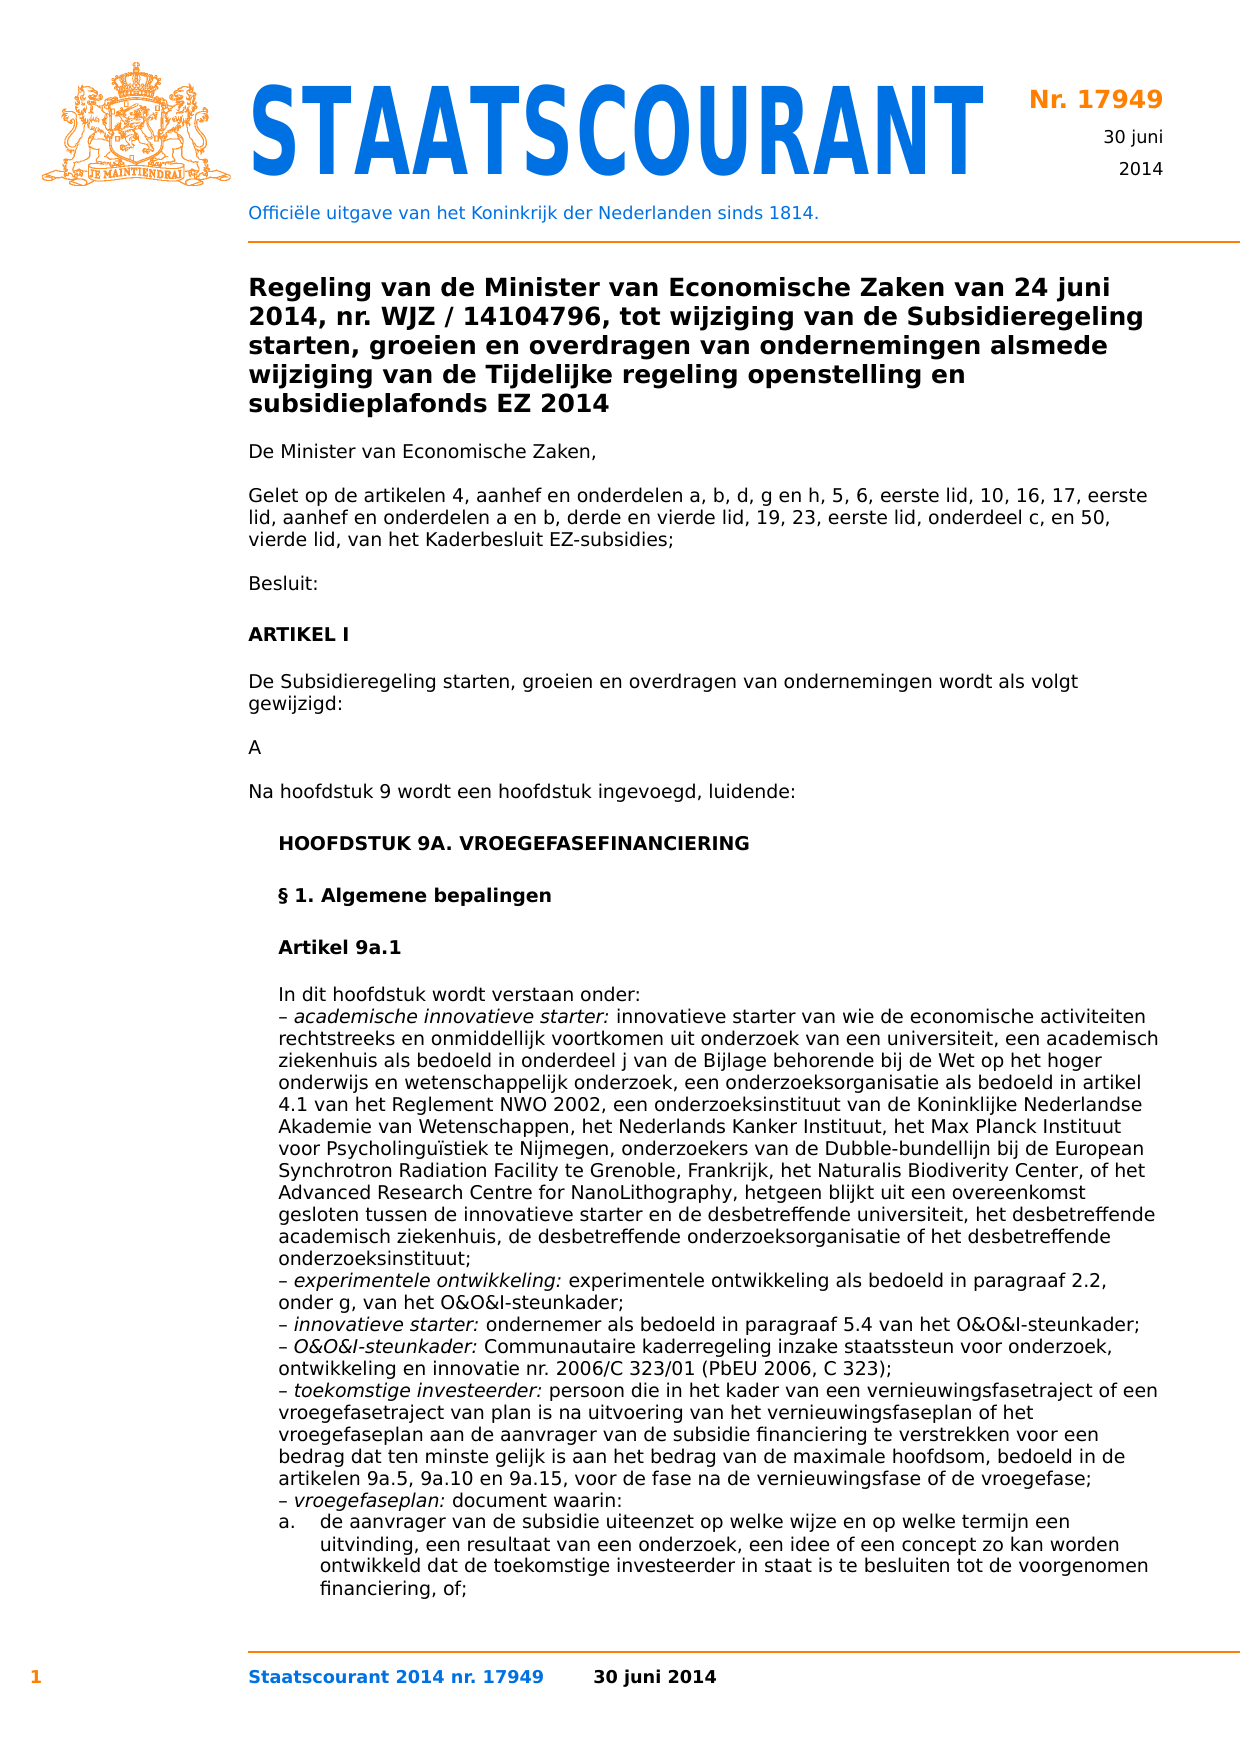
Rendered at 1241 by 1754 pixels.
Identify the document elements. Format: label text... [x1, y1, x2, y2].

text De Subsidieregeling starten, groeien en overdragen van ondernemingen wordt als volgt gewijzigd: [248, 671, 1163, 715]
table_header STAATSCOURANT [248, 62, 998, 203]
text – toekomstige investeerder: persoon die in het kader van een vernieuwingsfasetraject of een vroegefasetraject van plan is na uitvoering van het vernieuwingsfaseplan of het vroegefaseplan aan de aanvrager van de subsidie financiering te verstrekken voor een bedrag dat ten minste gelijk is aan het bedrag van de maximale hoofdsom, bedoeld in de artikelen 9a.5, 9a.10 en 9a.15, voor de fase na de vernieuwingsfase of de vroegefase; [278, 1379, 1163, 1489]
table_header Nr. 17949 [998, 62, 1240, 121]
picture [41, 62, 231, 186]
text a. de aanvrager van de subsidie uiteenzet op welke wijze en op welke termijn een uitvinding, een resultaat van een onderzoek, een idee of een concept zo kan worden ontwikkeld dat de toekomstige investeerder in staat is te besluiten tot de voorgenomen financiering, of; [278, 1511, 1163, 1599]
text In dit hoofdstuk wordt verstaan onder: [278, 984, 1163, 1006]
text – academische innovatieve starter: innovatieve starter van wie de economische activiteiten rechtstreeks en onmiddellijk voortkomen uit onderzoek van een universiteit, een academisch ziekenhuis als bedoeld in onderdeel j van de Bijlage behorende bij de Wet op het hoger onderwijs en wetenschappelijk onderzoek, een onderzoeksorganisatie als bedoeld in artikel 4.1 van het Reglement NWO 2002, een onderzoeksinstituut van de Koninklijke Nederlandse Akademie van Wetenschappen, het Nederlands Kanker Instituut, het Max Planck Instituut voor Psycholinguïstiek te Nijmegen, onderzoekers van de Dubble-bundellijn bij de European Synchrotron Radiation Facility te Grenoble, Frankrijk, het Naturalis Biodiverity Center, of het Advanced Research Centre for NanoLithography, hetgeen blijkt uit een overeenkomst gesloten tussen de innovatieve starter en de desbetreffende universiteit, het desbetreffende academisch ziekenhuis, de desbetreffende onderzoeksorganisatie of het desbetreffende onderzoeksinstituut; [278, 1006, 1163, 1270]
text Besluit: [248, 572, 1163, 594]
text Na hoofdstuk 9 wordt een hoofdstuk ingevoegd, luidende: [248, 781, 1163, 803]
table_header [25, 62, 248, 241]
text – innovatieve starter: ondernemer als bedoeld in paragraaf 5.4 van het O&O&I-steunkader; [278, 1314, 1163, 1336]
text Gelet op de artikelen 4, aanhef en onderdelen a, b, d, g en h, 5, 6, eerste lid, 10, 16, 17, eerste lid, aanhef en onderdelen a en b, derde en vierde lid, 19, 23, eerste lid, onderdeel c, en 50, vierde lid, van het Kaderbesluit EZ-subsidies; [248, 484, 1163, 551]
text – experimentele ontwikkeling: experimentele ontwikkeling als bedoeld in paragraaf 2.2, onder g, van het O&O&I-steunkader; [278, 1270, 1163, 1314]
table_cell 30 juni [998, 121, 1240, 153]
text – O&O&I-steunkader: Communautaire kaderregeling inzake staatssteun voor onderzoek, ontwikkeling en innovatie nr. 2006/C 323/01 (PbEU 2006, C 323); [278, 1336, 1163, 1379]
text A [248, 737, 1163, 759]
table_cell Officiële uitgave van het Koninkrijk der Nederlanden sinds 1814. [248, 203, 1240, 241]
subtitle Artikel 9a.1 [278, 937, 1163, 959]
table_cell 2014 [998, 153, 1240, 203]
subtitle Regeling van de Minister van Economische Zaken van 24 juni 2014, nr. WJZ / 14104796, tot wijziging van de Subsidieregeling starten, groeien en overdragen van ondernemingen alsmede wijziging van de Tijdelijke regeling openstelling en subsidieplafonds EZ 2014 [248, 273, 1163, 419]
subtitle ARTIKEL I [248, 624, 1163, 646]
text – vroegefaseplan: document waarin: [278, 1489, 1163, 1511]
subtitle HOOFDSTUK 9A. VROEGEFASEFINANCIERING [278, 833, 1163, 855]
subtitle § 1. Algemene bepalingen [278, 885, 1163, 907]
text De Minister van Economische Zaken, [248, 441, 1163, 463]
